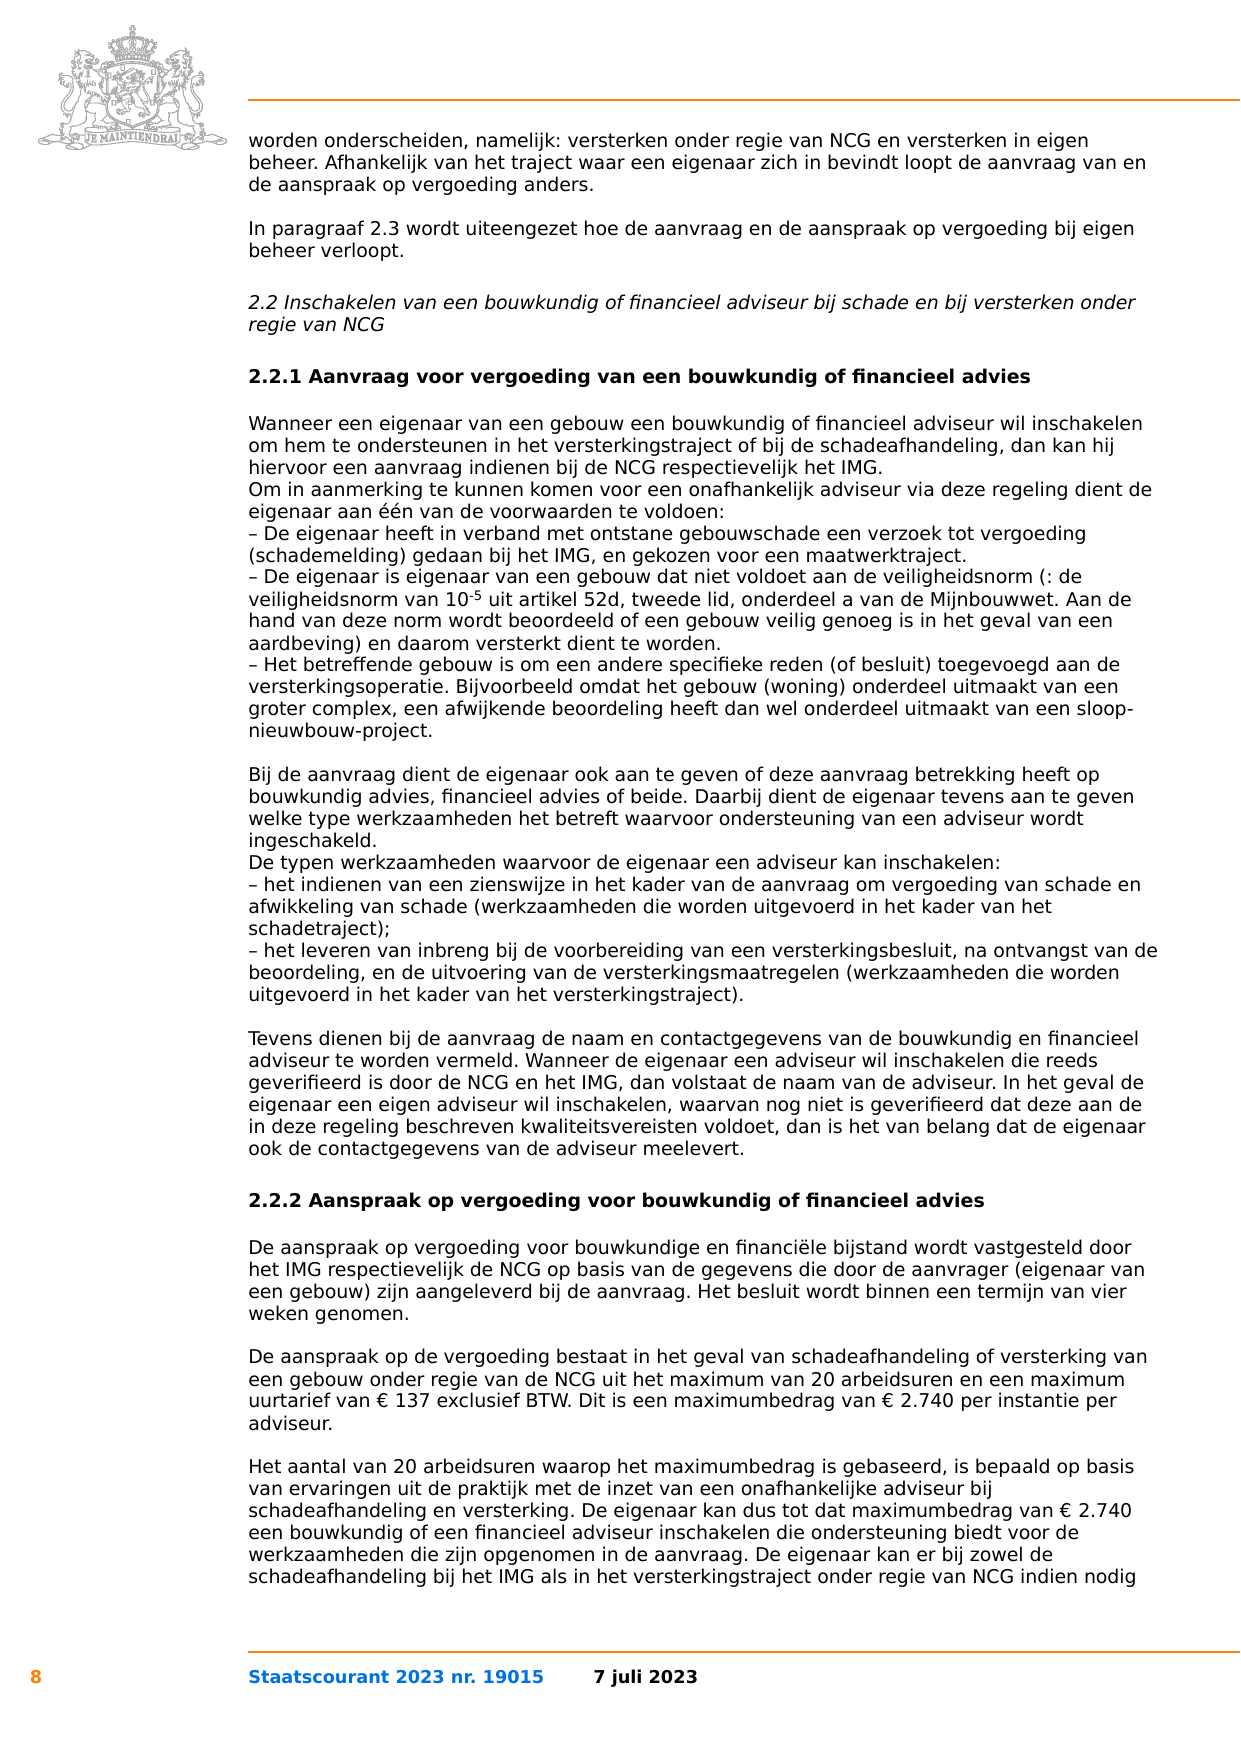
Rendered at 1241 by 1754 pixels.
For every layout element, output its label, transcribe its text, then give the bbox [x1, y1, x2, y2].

text Om in aanmerking te kunnen komen voor een onafhankelijk adviseur via deze regeling dient de eigenaar aan één van de voorwaarden te voldoen: [248, 478, 1163, 522]
text – De eigenaar heeft in verband met ontstane gebouwschade een verzoek tot vergoeding (schademelding) gedaan bij het IMG, en gekozen voor een maatwerktraject. [248, 522, 1163, 566]
text Bij de aanvraag dient de eigenaar ook aan te geven of deze aanvraag betrekking heeft op bouwkundig advies, financieel advies of beide. Daarbij dient de eigenaar tevens aan te geven welke type werkzaamheden het betreft waarvoor ondersteuning van een adviseur wordt ingeschakeld. [248, 764, 1163, 852]
text Tevens dienen bij de aanvraag de naam en contactgegevens van de bouwkundig en financieel adviseur te worden vermeld. Wanneer de eigenaar een adviseur wil inschakelen die reeds geverifieerd is door de NCG en het IMG, dan volstaat de naam van de adviseur. In het geval de eigenaar een eigen adviseur wil inschakelen, waarvan nog niet is geverifieerd dat deze aan de in deze regeling beschreven kwaliteitsvereisten voldoet, dan is het van belang dat de eigenaar ook de contactgegevens van de adviseur meelevert. [248, 1028, 1163, 1160]
text – Het betreffende gebouw is om een andere specifieke reden (of besluit) toegevoegd aan de versterkingsoperatie. Bijvoorbeeld omdat het gebouw (woning) onderdeel uitmaakt van een groter complex, een afwijkende beoordeling heeft dan wel onderdeel uitmaakt van een sloop-nieuwbouw-project. [248, 654, 1163, 742]
subtitle 2.2 Inschakelen van een bouwkundig of financieel adviseur bij schade en bij versterken onder regie van NCG [248, 292, 1163, 336]
subtitle 2.2.2 Aanspraak op vergoeding voor bouwkundig of financieel advies [248, 1190, 1163, 1212]
text – het leveren van inbreng bij de voorbereiding van een versterkingsbesluit, na ontvangst van de beoordeling, en de uitvoering van de versterkingsmaatregelen (werkzaamheden die worden uitgevoerd in het kader van het versterkingstraject). [248, 940, 1163, 1006]
subtitle 2.2.1 Aanvraag voor vergoeding van een bouwkundig of financieel advies [248, 366, 1163, 388]
text – De eigenaar is eigenaar van een gebouw dat niet voldoet aan de veiligheidsnorm (: de veiligheidsnorm van 10-5 uit artikel 52d, tweede lid, onderdeel a van de Mijnbouwwet. Aan de hand van deze norm wordt beoordeeld of een gebouw veilig genoeg is in het geval van een aardbeving) en daarom versterkt dient te worden. [248, 566, 1163, 654]
text De aanspraak op de vergoeding bestaat in het geval van schadeafhandeling of versterking van een gebouw onder regie van de NCG uit het maximum van 20 arbeidsuren en een maximum uurtarief van € 137 exclusief BTW. Dit is een maximumbedrag van € 2.740 per instantie per adviseur. [248, 1346, 1163, 1434]
text De typen werkzaamheden waarvoor de eigenaar een adviseur kan inschakelen: [248, 852, 1163, 874]
text Wanneer een eigenaar van een gebouw een bouwkundig of financieel adviseur wil inschakelen om hem te ondersteunen in het versterkingstraject of bij de schadeafhandeling, dan kan hij hiervoor een aanvraag indienen bij de NCG respectievelijk het IMG. [248, 413, 1163, 478]
text De aanspraak op vergoeding voor bouwkundige en financiële bijstand wordt vastgesteld door het IMG respectievelijk de NCG op basis van de gegevens die door de aanvrager (eigenaar van een gebouw) zijn aangeleverd bij de aanvraag. Het besluit wordt binnen een termijn van vier weken genomen. [248, 1237, 1163, 1324]
text – het indienen van een zienswijze in het kader van de aanvraag om vergoeding van schade en afwikkeling van schade (werkzaamheden die worden uitgevoerd in het kader van het schadetraject); [248, 874, 1163, 940]
picture [38, 25, 227, 150]
text worden onderscheiden, namelijk: versterken onder regie van NCG en versterken in eigen beheer. Afhankelijk van het traject waar een eigenaar zich in bevindt loopt de aanvraag van en de aanspraak op vergoeding anders. [248, 130, 1163, 196]
text Het aantal van 20 arbeidsuren waarop het maximumbedrag is gebaseerd, is bepaald op basis van ervaringen uit de praktijk met de inzet van een onafhankelijke adviseur bij schadeafhandeling en versterking. De eigenaar kan dus tot dat maximumbedrag van € 2.740 een bouwkundig of een financieel adviseur inschakelen die ondersteuning biedt voor de werkzaamheden die zijn opgenomen in de aanvraag. De eigenaar kan er bij zowel de schadeafhandeling bij het IMG als in het versterkingstraject onder regie van NCG indien nodig [248, 1456, 1163, 1588]
text In paragraaf 2.3 wordt uiteengezet hoe de aanvraag en de aanspraak op vergoeding bij eigen beheer verloopt. [248, 218, 1163, 262]
